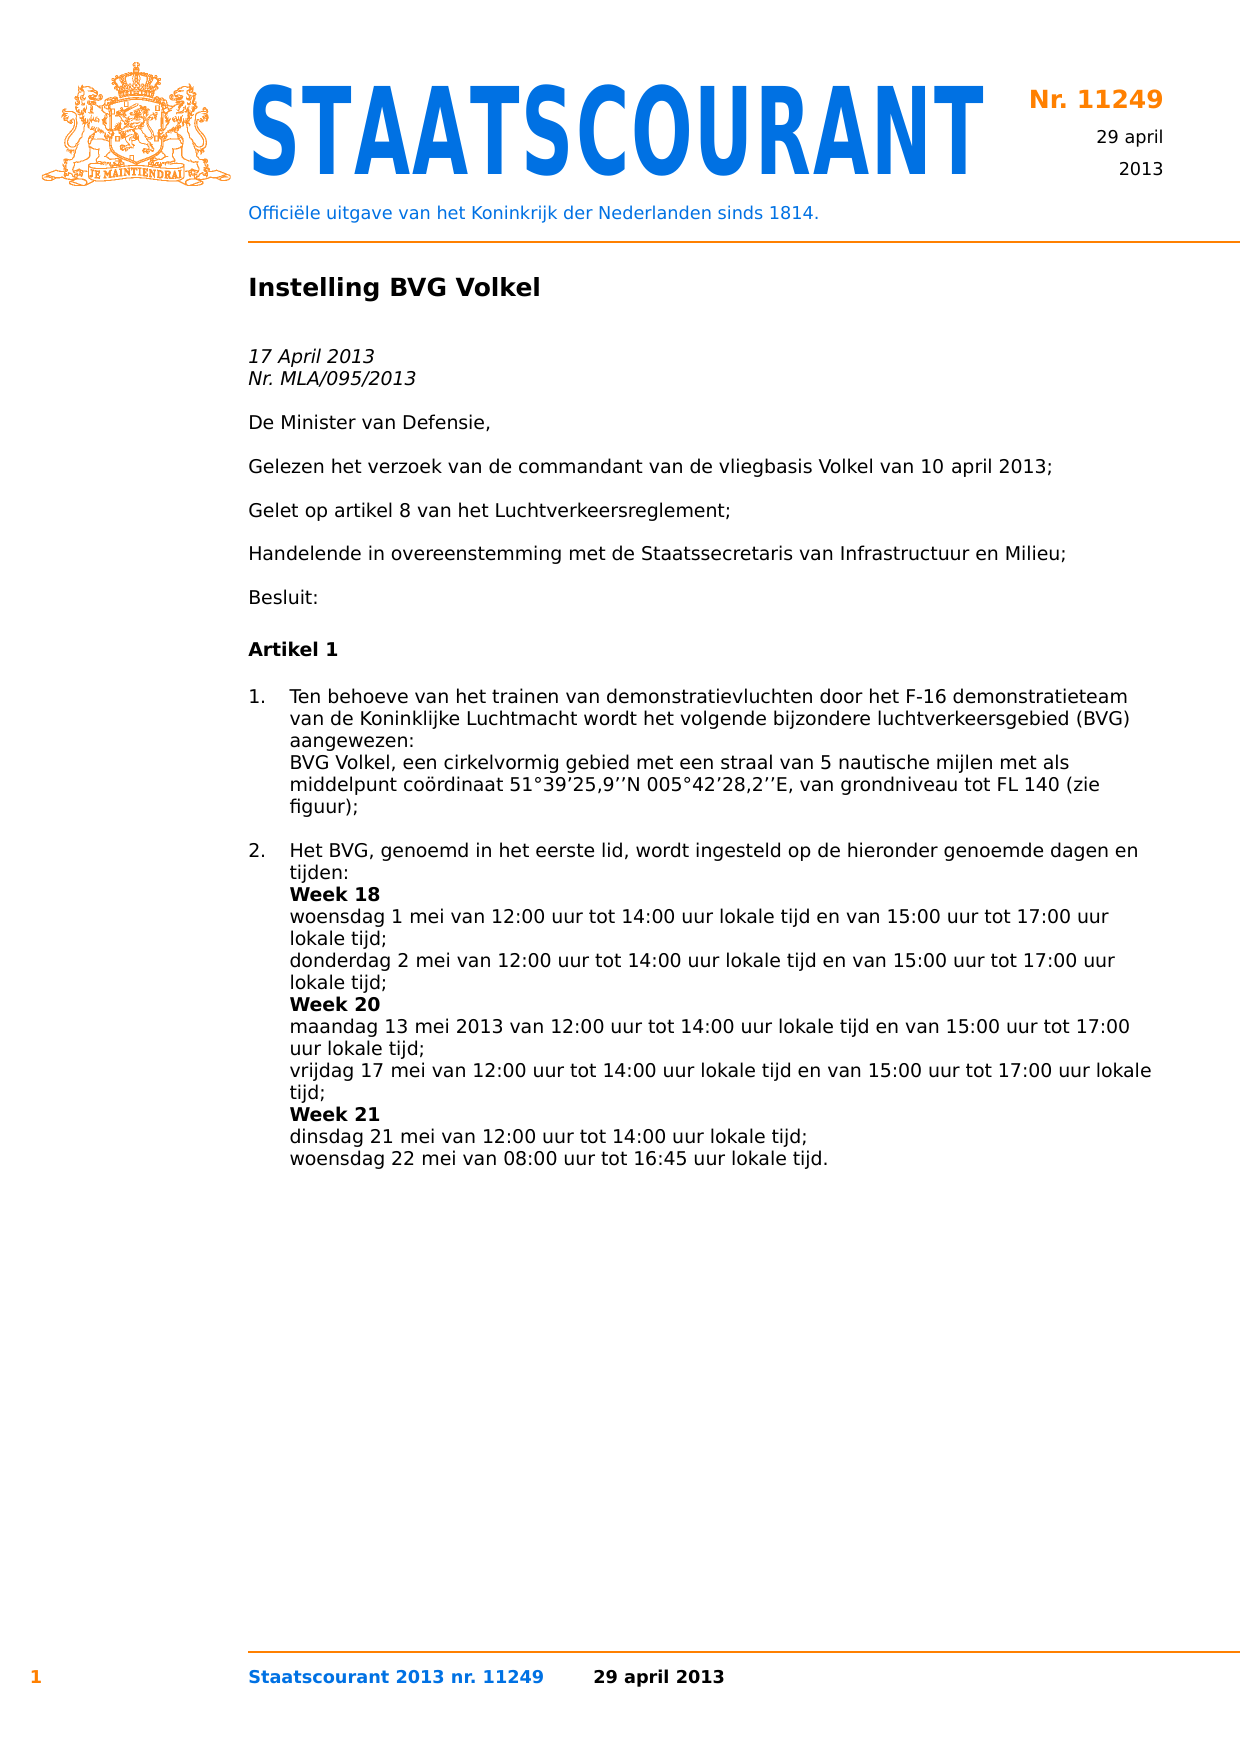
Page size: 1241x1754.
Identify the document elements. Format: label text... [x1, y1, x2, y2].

text Handelende in overeenstemming met de Staatssecretaris van Infrastructuur en Milieu; [248, 543, 1163, 565]
subtitle Artikel 1 [248, 639, 1163, 661]
text vrijdag 17 mei van 12:00 uur tot 14:00 uur lokale tijd en van 15:00 uur tot 17:00 uur lokale tijd; [289, 1060, 1163, 1104]
text woensdag 22 mei van 08:00 uur tot 16:45 uur lokale tijd. [289, 1148, 1163, 1169]
text BVG Volkel, een cirkelvormig gebied met een straal van 5 nautische mijlen met als middelpunt coördinaat 51°39’25,9’’N 005°42’28,2’’E, van grondniveau tot FL 140 (zie figuur); [289, 752, 1163, 818]
table_cell 2013 [998, 153, 1240, 203]
text De Minister van Defensie, [248, 412, 1163, 434]
table_header Nr. 11249 [998, 62, 1240, 121]
picture [41, 62, 231, 186]
text woensdag 1 mei van 12:00 uur tot 14:00 uur lokale tijd en van 15:00 uur tot 17:00 uur lokale tijd; [289, 906, 1163, 950]
text Week 20 [289, 994, 1163, 1016]
text 2. Het BVG, genoemd in het eerste lid, wordt ingesteld op de hieronder genoemde dagen en tijden: [248, 840, 1163, 884]
text Gelet op artikel 8 van het Luchtverkeersreglement; [248, 499, 1163, 521]
text Besluit: [248, 587, 1163, 609]
subtitle Instelling BVG Volkel [248, 273, 1163, 302]
text Week 21 [289, 1104, 1163, 1126]
table_cell Officiële uitgave van het Koninkrijk der Nederlanden sinds 1814. [248, 203, 1240, 241]
text Nr. MLA/095/2013 [248, 368, 1163, 390]
text 1. Ten behoeve van het trainen van demonstratievluchten door het F-16 demonstratieteam van de Koninklijke Luchtmacht wordt het volgende bijzondere luchtverkeersgebied (BVG) aangewezen: [248, 686, 1163, 752]
text 17 April 2013 [248, 346, 1163, 368]
text Gelezen het verzoek van de commandant van de vliegbasis Volkel van 10 april 2013; [248, 456, 1163, 478]
table_header [25, 62, 248, 241]
text Week 18 [289, 884, 1163, 906]
table_cell 29 april [998, 121, 1240, 153]
text dinsdag 21 mei van 12:00 uur tot 14:00 uur lokale tijd; [289, 1126, 1163, 1148]
text donderdag 2 mei van 12:00 uur tot 14:00 uur lokale tijd en van 15:00 uur tot 17:00 uur lokale tijd; [289, 950, 1163, 994]
text maandag 13 mei 2013 van 12:00 uur tot 14:00 uur lokale tijd en van 15:00 uur tot 17:00 uur lokale tijd; [289, 1016, 1163, 1060]
table_header STAATSCOURANT [248, 62, 998, 203]
